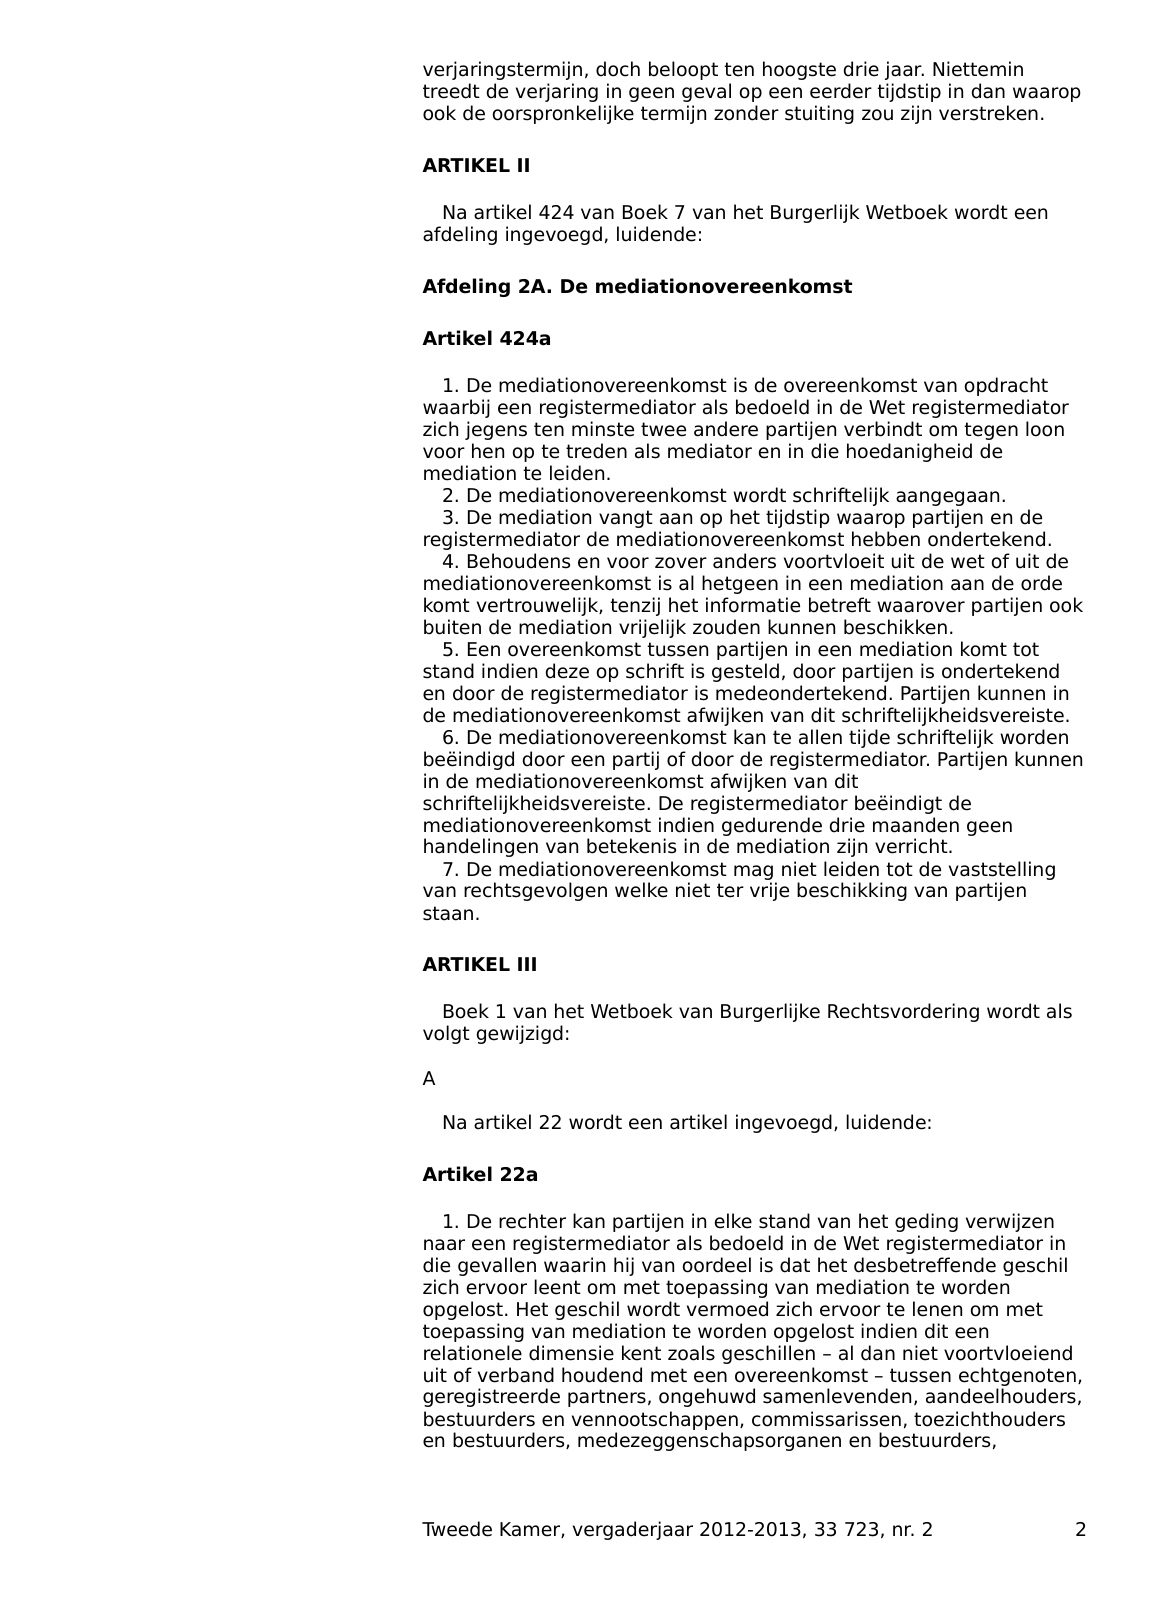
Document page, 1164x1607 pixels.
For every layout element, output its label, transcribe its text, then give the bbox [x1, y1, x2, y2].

text 1. De mediationovereenkomst is de overeenkomst van opdracht waarbij een registermediator als bedoeld in de Wet registermediator zich jegens ten minste twee andere partijen verbindt om tegen loon voor hen op te treden als mediator en in die hoedanigheid de mediation te leiden. [422, 375, 1087, 485]
text 5. Een overeenkomst tussen partijen in een mediation komt tot stand indien deze op schrift is gesteld, door partijen is ondertekend en door de registermediator is medeondertekend. Partijen kunnen in de mediationovereenkomst afwijken van dit schriftelijkheidsvereiste. [422, 639, 1087, 727]
subtitle ARTIKEL III [422, 954, 1087, 976]
text verjaringstermijn, doch beloopt ten hoogste drie jaar. Niettemin treedt de verjaring in geen geval op een eerder tijdstip in dan waarop ook de oorspronkelijke termijn zonder stuiting zou zijn verstreken. [422, 59, 1087, 125]
text 7. De mediationovereenkomst mag niet leiden tot de vaststelling van rechtsgevolgen welke niet ter vrije beschikking van partijen staan. [422, 858, 1087, 924]
text Na artikel 22 wordt een artikel ingevoegd, luidende: [422, 1112, 1087, 1134]
text 6. De mediationovereenkomst kan te allen tijde schriftelijk worden beëindigd door een partij of door de registermediator. Partijen kunnen in de mediationovereenkomst afwijken van dit schriftelijkheidsvereiste. De registermediator beëindigt de mediationovereenkomst indien gedurende drie maanden geen handelingen van betekenis in de mediation zijn verricht. [422, 727, 1087, 858]
text 2. De mediationovereenkomst wordt schriftelijk aangegaan. [422, 485, 1087, 507]
text 1. De rechter kan partijen in elke stand van het geding verwijzen naar een registermediator als bedoeld in de Wet registermediator in die gevallen waarin hij van oordeel is dat het desbetreffende geschil zich ervoor leent om met toepassing van mediation te worden opgelost. Het geschil wordt vermoed zich ervoor te lenen om met toepassing van mediation te worden opgelost indien dit een relationele dimensie kent zoals geschillen – al dan niet voortvloeiend uit of verband houdend met een overeenkomst – tussen echtgenoten, geregistreerde partners, ongehuwd samenlevenden, aandeelhouders, bestuurders en vennootschappen, commissarissen, toezichthouders en bestuurders, medezeggenschapsorganen en bestuurders, [422, 1211, 1087, 1452]
subtitle ARTIKEL II [422, 155, 1087, 177]
subtitle Artikel 22a [422, 1164, 1087, 1186]
text 3. De mediation vangt aan op het tijdstip waarop partijen en de registermediator de mediationovereenkomst hebben ondertekend. [422, 507, 1087, 551]
text Na artikel 424 van Boek 7 van het Burgerlijk Wetboek wordt een afdeling ingevoegd, luidende: [422, 202, 1087, 246]
text A [422, 1067, 1087, 1089]
text 4. Behoudens en voor zover anders voortvloeit uit de wet of uit de mediationovereenkomst is al hetgeen in een mediation aan de orde komt vertrouwelijk, tenzij het informatie betreft waarover partijen ook buiten de mediation vrijelijk zouden kunnen beschikken. [422, 551, 1087, 639]
subtitle Afdeling 2A. De mediationovereenkomst [422, 276, 1087, 298]
text Boek 1 van het Wetboek van Burgerlijke Rechtsvordering wordt als volgt gewijzigd: [422, 1001, 1087, 1045]
subtitle Artikel 424a [422, 328, 1087, 350]
